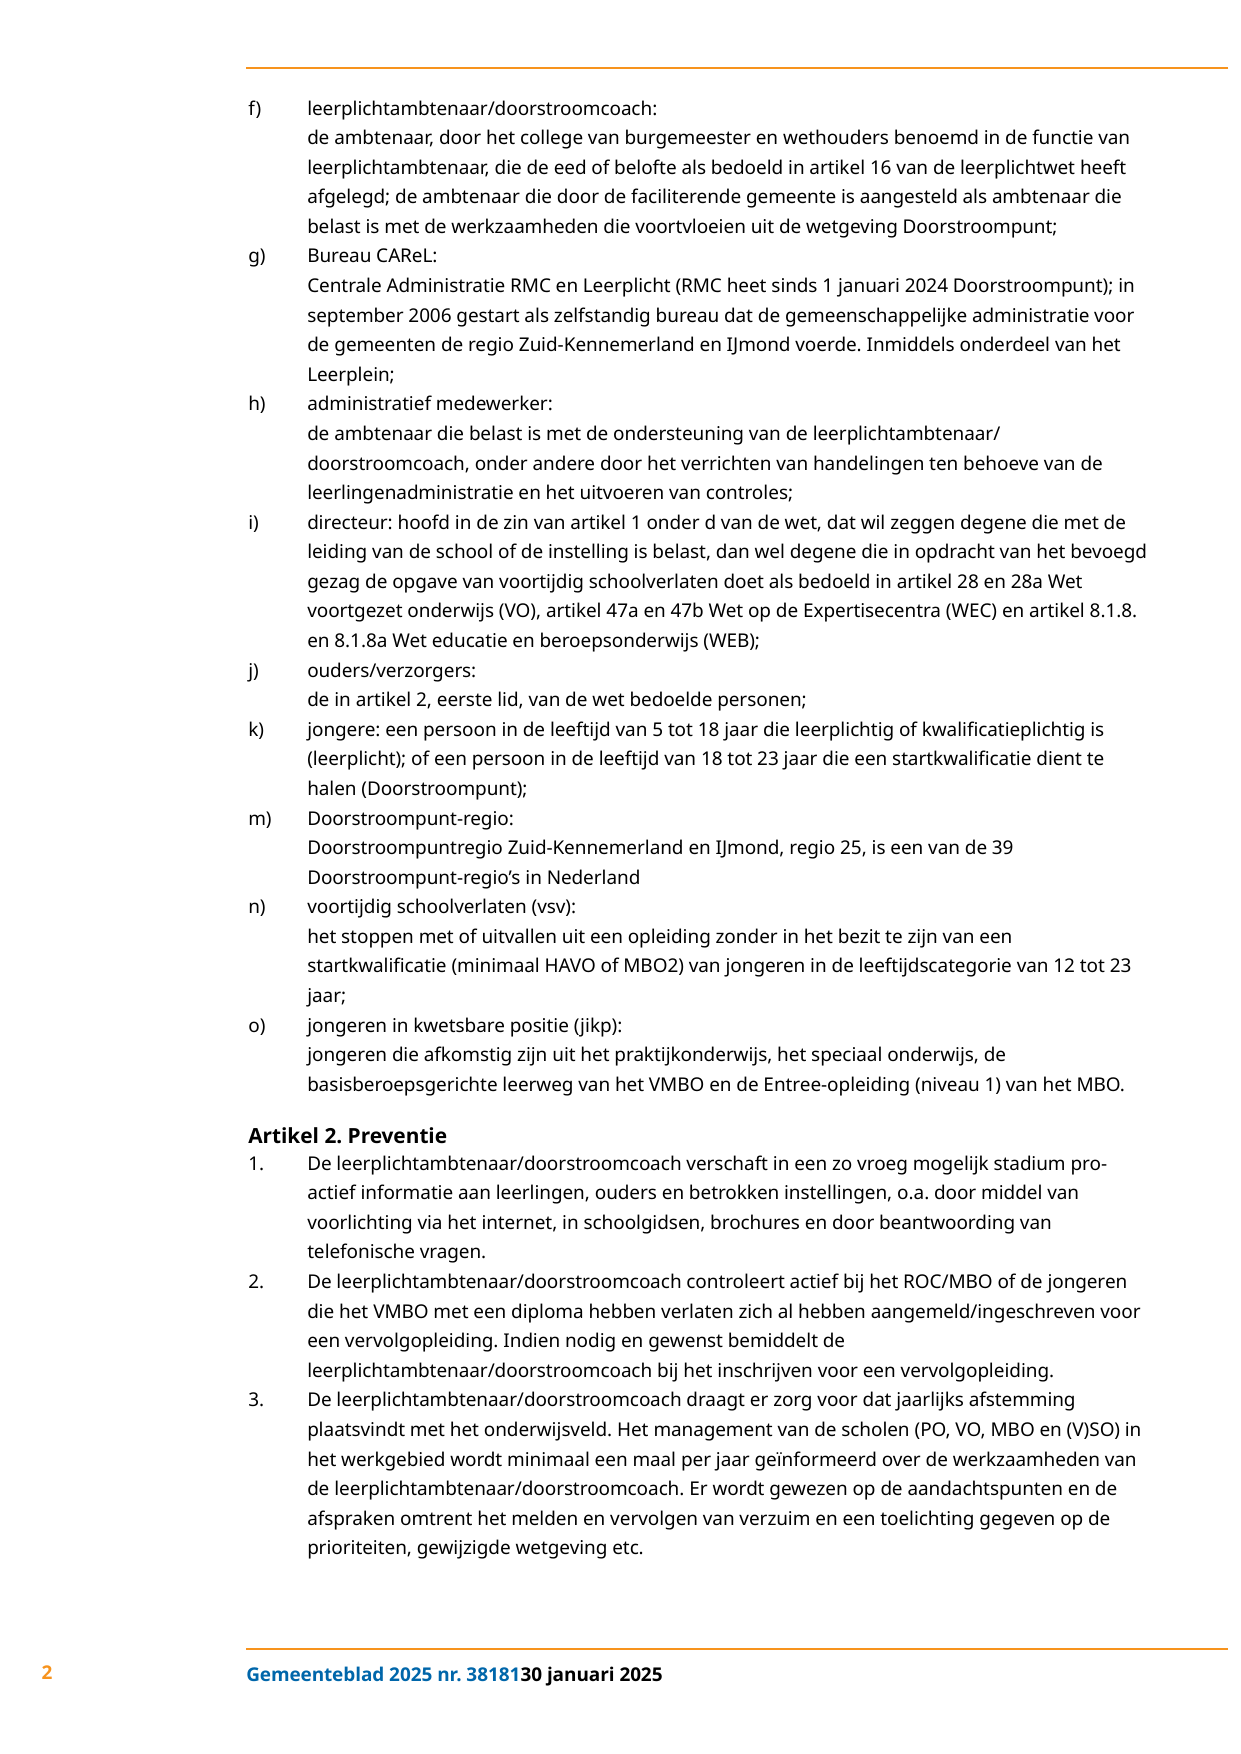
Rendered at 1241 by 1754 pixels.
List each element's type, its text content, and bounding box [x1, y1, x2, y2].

list Centrale Administratie RMC en Leerplicht (RMC heet sinds 1 januari 2024 Doorstroompunt); in september 2006 gestart als zelfstandig bureau dat de gemeenschappelijke administratie voor de gemeenten de regio Zuid-Kennemerland en IJmond voerde. Inmiddels onderdeel van het Leerplein; [248, 272, 1152, 387]
list jongere: een persoon in de leeftijd van 5 tot 18 jaar die leerplichtig of kwalificatieplichtig is (leerplicht); of een persoon in de leeftijd van 18 tot 23 jaar die een startkwalificatie dient te halen (Doorstroompunt); [248, 716, 1152, 801]
list De leerplichtambtenaar/doorstroomcoach verschaft in een zo vroeg mogelijk stadium pro-actief informatie aan leerlingen, ouders en betrokken instellingen, o.a. door middel van voorlichting via het internet, in schoolgidsen, brochures en door beantwoording van telefonische vragen. [248, 1150, 1152, 1264]
list administratief medewerker: [248, 391, 1152, 416]
list voortijdig schoolverlaten (vsv): [248, 893, 1152, 919]
list leerplichtambtenaar/doorstroomcoach: [248, 95, 1152, 121]
text Artikel 2. Preventie [248, 1121, 1152, 1150]
list de ambtenaar, door het college van burgemeester en wethouders benoemd in de functie van leerplichtambtenaar, die de eed of belofte als bedoeld in artikel 16 van de leerplichtwet heeft afgelegd; de ambtenaar die door de faciliterende gemeente is aangesteld als ambtenaar die belast is met de werkzaamheden die voortvloeien uit de wetgeving Doorstroompunt; [248, 124, 1152, 239]
list jongeren die afkomstig zijn uit het praktijkonderwijs, het speciaal onderwijs, de basisberoepsgerichte leerweg van het VMBO en de Entree-opleiding (niveau 1) van het MBO. [248, 1041, 1152, 1097]
list jongeren in kwetsbare positie (jikp): [248, 1012, 1152, 1038]
picture [41, 47, 231, 172]
list het stoppen met of uitvallen uit een opleiding zonder in het bezit te zijn van een startkwalificatie (minimaal HAVO of MBO2) van jongeren in de leeftijdscategorie van 12 tot 23 jaar; [248, 923, 1152, 1008]
list Bureau CAReL: [248, 243, 1152, 268]
list De leerplichtambtenaar/doorstroomcoach draagt er zorg voor dat jaarlijks afstemming plaatsvindt met het onderwijsveld. Het management van de scholen (PO, VO, MBO en (V)SO) in het werkgebied wordt minimaal een maal per jaar geïnformeerd over de werkzaamheden van de leerplichtambtenaar/doorstroomcoach. Er wordt gewezen op de aandachtspunten en de afspraken omtrent het melden en vervolgen van verzuim en een toelichting gegeven op de prioriteiten, gewijzigde wetgeving etc. [248, 1387, 1152, 1560]
list directeur: hoofd in de zin van artikel 1 onder d van de wet, dat wil zeggen degene die met de leiding van de school of de instelling is belast, dan wel degene die in opdracht van het bevoegd gezag de opgave van voortijdig schoolverlaten doet als bedoeld in artikel 28 en 28a Wet voortgezet onderwijs (VO), artikel 47a en 47b Wet op de Expertisecentra (WEC) en artikel 8.1.8. en 8.1.8a Wet educatie en beroepsonderwijs (WEB); [248, 509, 1152, 653]
list de ambtenaar die belast is met de ondersteuning van de leerplichtambtenaar/ doorstroomcoach, onder andere door het verrichten van handelingen ten behoeve van de leerlingenadministratie en het uitvoeren van controles; [248, 420, 1152, 505]
list Doorstroompuntregio Zuid-Kennemerland en IJmond, regio 25, is een van de 39 Doorstroompunt-regio’s in Nederland [248, 834, 1152, 890]
list ouders/verzorgers: [248, 657, 1152, 683]
list de in artikel 2, eerste lid, van de wet bedoelde personen; [248, 686, 1152, 712]
list De leerplichtambtenaar/doorstroomcoach controleert actief bij het ROC/MBO of de jongeren die het VMBO met een diploma hebben verlaten zich al hebben aangemeld/ingeschreven voor een vervolgopleiding. Indien nodig en gewenst bemiddelt de leerplichtambtenaar/doorstroomcoach bij het inschrijven voor een vervolgopleiding. [248, 1268, 1152, 1383]
list Doorstroompunt-regio: [248, 805, 1152, 831]
